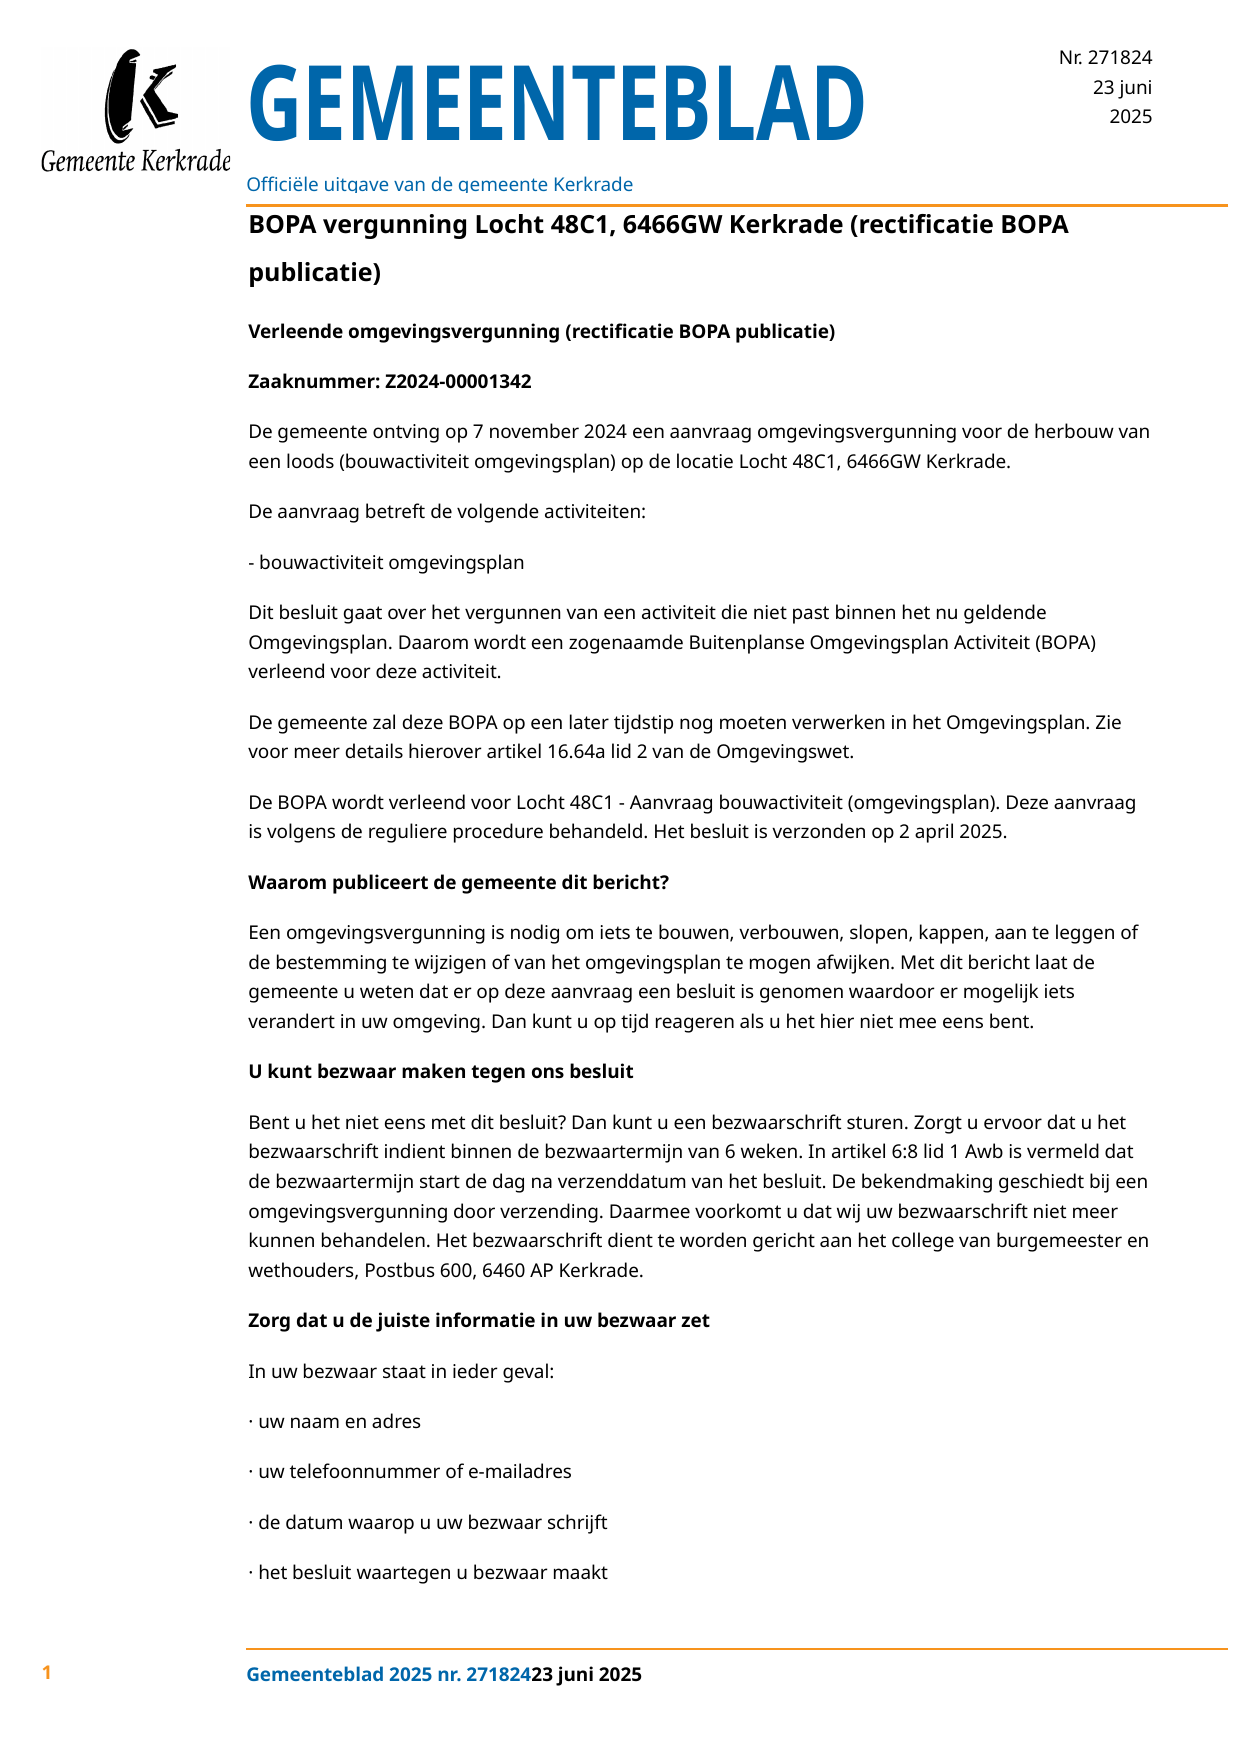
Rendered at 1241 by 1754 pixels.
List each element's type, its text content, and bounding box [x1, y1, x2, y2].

text De aanvraag betreft de volgende activiteiten: [248, 499, 1152, 524]
text · uw telefoonnummer of e-mailadres [248, 1459, 1152, 1484]
text In uw bezwaar staat in ieder geval: [248, 1358, 1152, 1384]
text De gemeente zal deze BOPA op een later tijdstip nog moeten verwerken in het Omgevingsplan. Zie voor meer details hierover artikel 16.64a lid 2 van de Omgevingswet. [248, 709, 1152, 764]
text · de datum waarop u uw bezwaar schrijft [248, 1509, 1152, 1535]
picture [41, 47, 231, 172]
text U kunt bezwaar maken tegen ons besluit [248, 1059, 1152, 1084]
text Zaaknummer: Z2024-00001342 [248, 368, 1152, 394]
text · uw naam en adres [248, 1408, 1152, 1434]
text Zorg dat u de juiste informatie in uw bezwaar zet [248, 1307, 1152, 1333]
text Waarom publiceert de gemeente dit bericht? [248, 869, 1152, 895]
text Een omgevingsvergunning is nodig om iets te bouwen, verbouwen, slopen, kappen, aan te leggen of de bestemming te wijzigen of van het omgevingsplan te mogen afwijken. Met dit bericht laat de gemeente u weten dat er op deze aanvraag een besluit is genomen waardoor er mogelijk iets verandert in uw omgeving. Dan kunt u op tijd reageren als u het hier niet mee eens bent. [248, 919, 1152, 1034]
text Verleende omgevingsvergunning (rectificatie BOPA publicatie) [248, 318, 1152, 344]
text De BOPA wordt verleend voor Locht 48C1 - Aanvraag bouwactiviteit (omgevingsplan). Deze aanvraag is volgens de reguliere procedure behandeld. Het besluit is verzonden op 2 april 2025. [248, 789, 1152, 844]
text De gemeente ontving op 7 november 2024 een aanvraag omgevingsvergunning voor de herbouw van een loods (bouwactiviteit omgevingsplan) op de locatie Locht 48C1, 6466GW Kerkrade. [248, 419, 1152, 474]
text BOPA vergunning Locht 48C1, 6466GW Kerkrade (rectificatie BOPA publicatie) [248, 207, 1152, 288]
text Dit besluit gaat over het vergunnen van een activiteit die niet past binnen het nu geldende Omgevingsplan. Daarom wordt een zogenaamde Buitenplanse Omgevingsplan Activiteit (BOPA) verleend voor deze activiteit. [248, 599, 1152, 684]
text Bent u het niet eens met dit besluit? Dan kunt u een bezwaarschrift sturen. Zorgt u ervoor dat u het bezwaarschrift indient binnen de bezwaartermijn van 6 weken. In artikel 6:8 lid 1 Awb is vermeld dat de bezwaartermijn start de dag na verzenddatum van het besluit. De bekendmaking geschiedt bij een omgevingsvergunning door verzending. Daarmee voorkomt u dat wij uw bezwaarschrift niet meer kunnen behandelen. Het bezwaarschrift dient te worden gericht aan het college van burgemeester en wethouders, Postbus 600, 6460 AP Kerkrade. [248, 1109, 1152, 1283]
text · het besluit waartegen u bezwaar maakt [248, 1559, 1152, 1585]
text - bouwactiviteit omgevingsplan [248, 549, 1152, 575]
